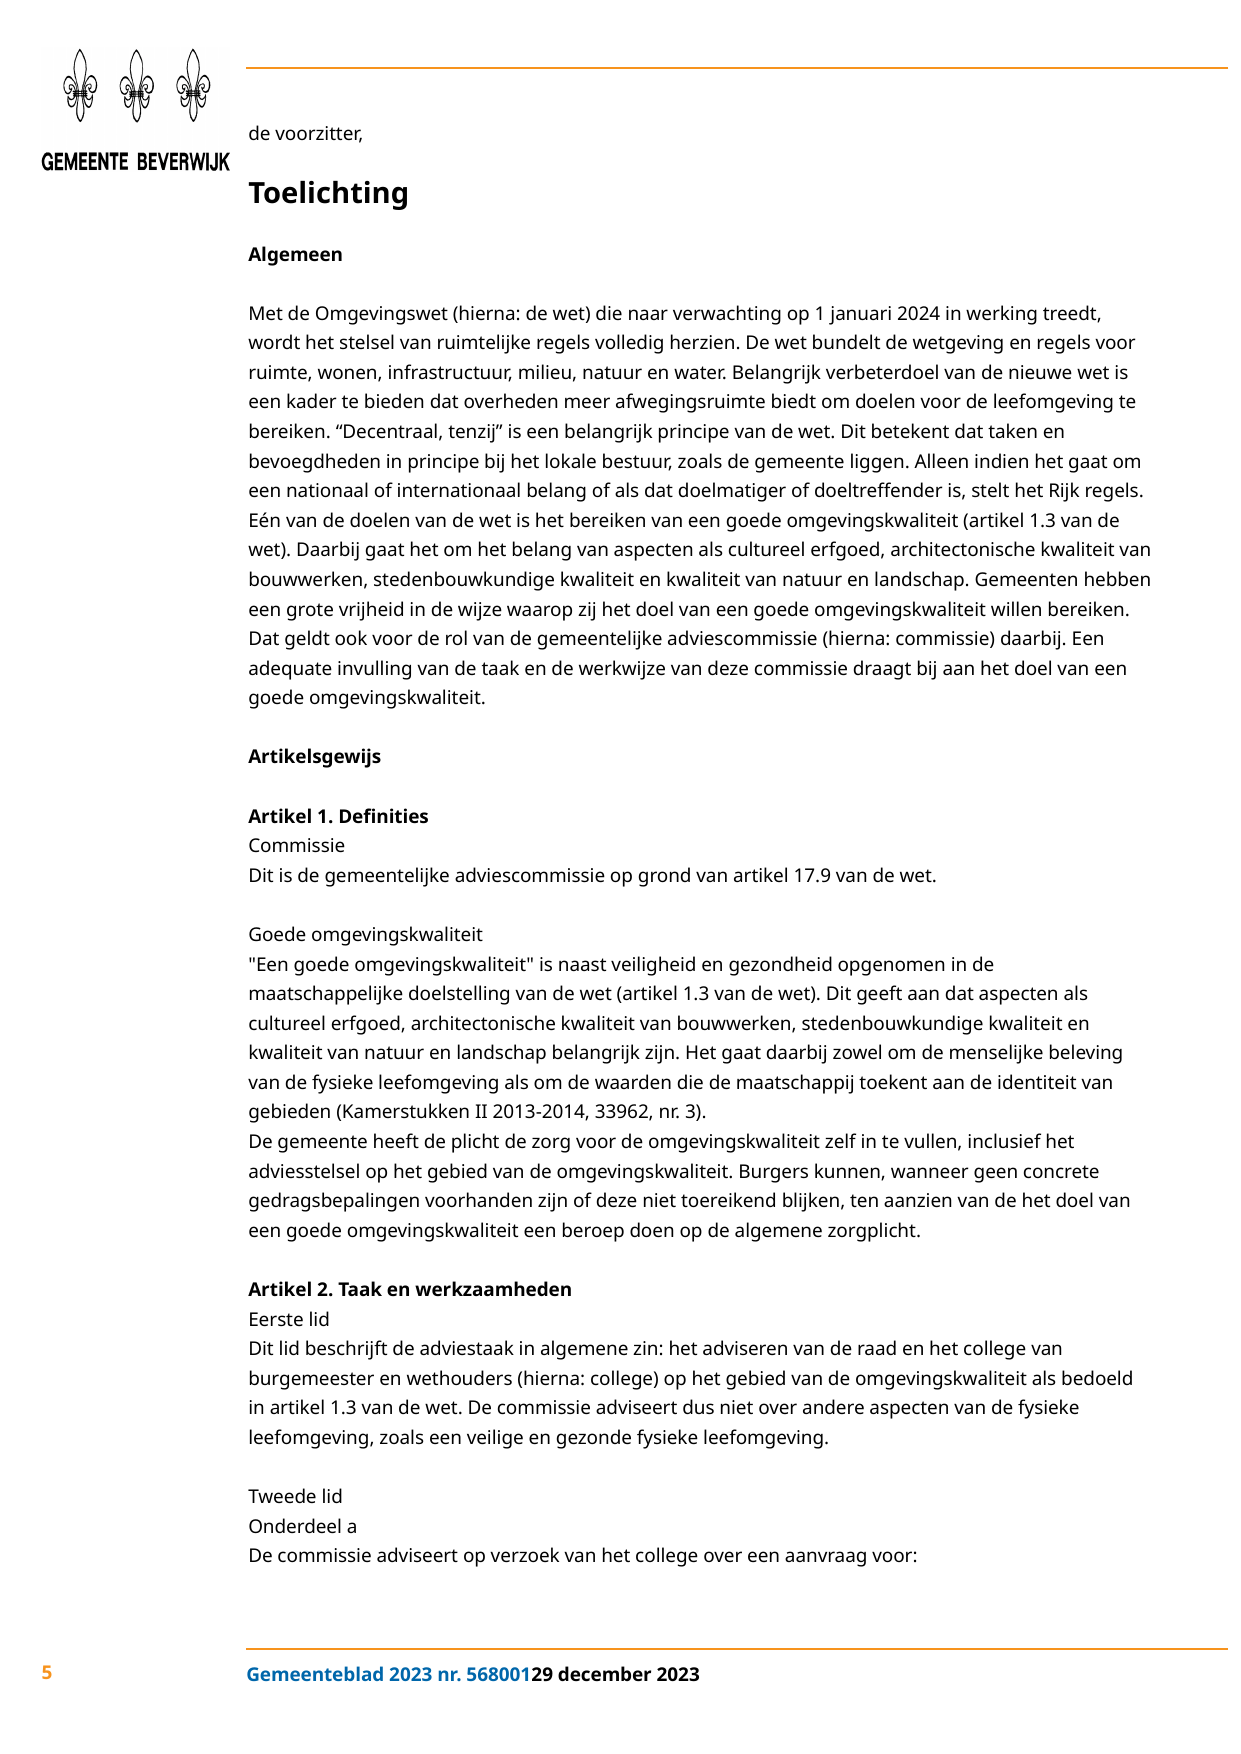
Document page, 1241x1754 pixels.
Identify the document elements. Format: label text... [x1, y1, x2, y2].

text de voorzitter, [248, 121, 1152, 146]
text Eén van de doelen van de wet is het bereiken van een goede omgevingskwaliteit (artikel 1.3 van de wet). Daarbij gaat het om het belang van aspecten als cultureel erfgoed, architectonische kwaliteit van bouwwerken, stedenbouwkundige kwaliteit en kwaliteit van natuur en landschap. Gemeenten hebben een grote vrijheid in de wijze waarop zij het doel van een goede omgevingskwaliteit willen bereiken. Dat geldt ook voor de rol van de gemeentelijke adviescommissie (hierna: commissie) daarbij. Een adequate invulling van de taak en de werkwijze van deze commissie draagt bij aan het doel van een goede omgevingskwaliteit. [248, 507, 1152, 710]
text Dit is de gemeentelijke adviescommissie op grond van artikel 17.9 van de wet. [248, 862, 1152, 888]
text De gemeente heeft de plicht de zorg voor de omgevingskwaliteit zelf in te vullen, inclusief het adviesstelsel op het gebied van de omgevingskwaliteit. Burgers kunnen, wanneer geen concrete gedragsbepalingen voorhanden zijn of deze niet toereikend blijken, ten aanzien van de het doel van een goede omgevingskwaliteit een beroep doen op de algemene zorgplicht. [248, 1128, 1152, 1243]
text Dit lid beschrijft de adviestaak in algemene zin: het adviseren van de raad en het college van burgemeester en wethouders (hierna: college) op het gebied van de omgevingskwaliteit als bedoeld in artikel 1.3 van de wet. De commissie adviseert dus niet over andere aspecten van de fysieke leefomgeving, zoals een veilige en gezonde fysieke leefomgeving. [248, 1335, 1152, 1450]
text Commissie [248, 832, 1152, 858]
text Toelichting [248, 172, 1152, 212]
text Eerste lid [248, 1306, 1152, 1332]
text Algemeen [248, 241, 1152, 267]
text De commissie adviseert op verzoek van het college over een aanvraag voor: [248, 1542, 1152, 1568]
text Met de Omgevingswet (hierna: de wet) die naar verwachting op 1 januari 2024 in werking treedt, wordt het stelsel van ruimtelijke regels volledig herzien. De wet bundelt de wetgeving en regels voor ruimte, wonen, infrastructuur, milieu, natuur en water. Belangrijk verbeterdoel van de nieuwe wet is een kader te bieden dat overheden meer afwegingsruimte biedt om doelen voor de leefomgeving te bereiken. “Decentraal, tenzij” is een belangrijk principe van de wet. Dit betekent dat taken en bevoegdheden in principe bij het lokale bestuur, zoals de gemeente liggen. Alleen indien het gaat om een nationaal of internationaal belang of als dat doelmatiger of doeltreffender is, stelt het Rijk regels. [248, 300, 1152, 503]
text Onderdeel a [248, 1513, 1152, 1539]
text Goede omgevingskwaliteit [248, 921, 1152, 947]
picture [41, 47, 231, 172]
text Artikel 2. Taak en werkzaamheden [248, 1276, 1152, 1302]
text Artikelsgewijs [248, 744, 1152, 769]
text Tweede lid [248, 1483, 1152, 1509]
text "Een goede omgevingskwaliteit" is naast veiligheid en gezondheid opgenomen in de maatschappelijke doelstelling van de wet (artikel 1.3 van de wet). Dit geeft aan dat aspecten als cultureel erfgoed, architectonische kwaliteit van bouwwerken, stedenbouwkundige kwaliteit en kwaliteit van natuur en landschap belangrijk zijn. Het gaat daarbij zowel om de menselijke beleving van de fysieke leefomgeving als om de waarden die de maatschappij toekent aan de identiteit van gebieden (Kamerstukken II 2013-2014, 33962, nr. 3). [248, 951, 1152, 1124]
text Artikel 1. Definities [248, 803, 1152, 829]
